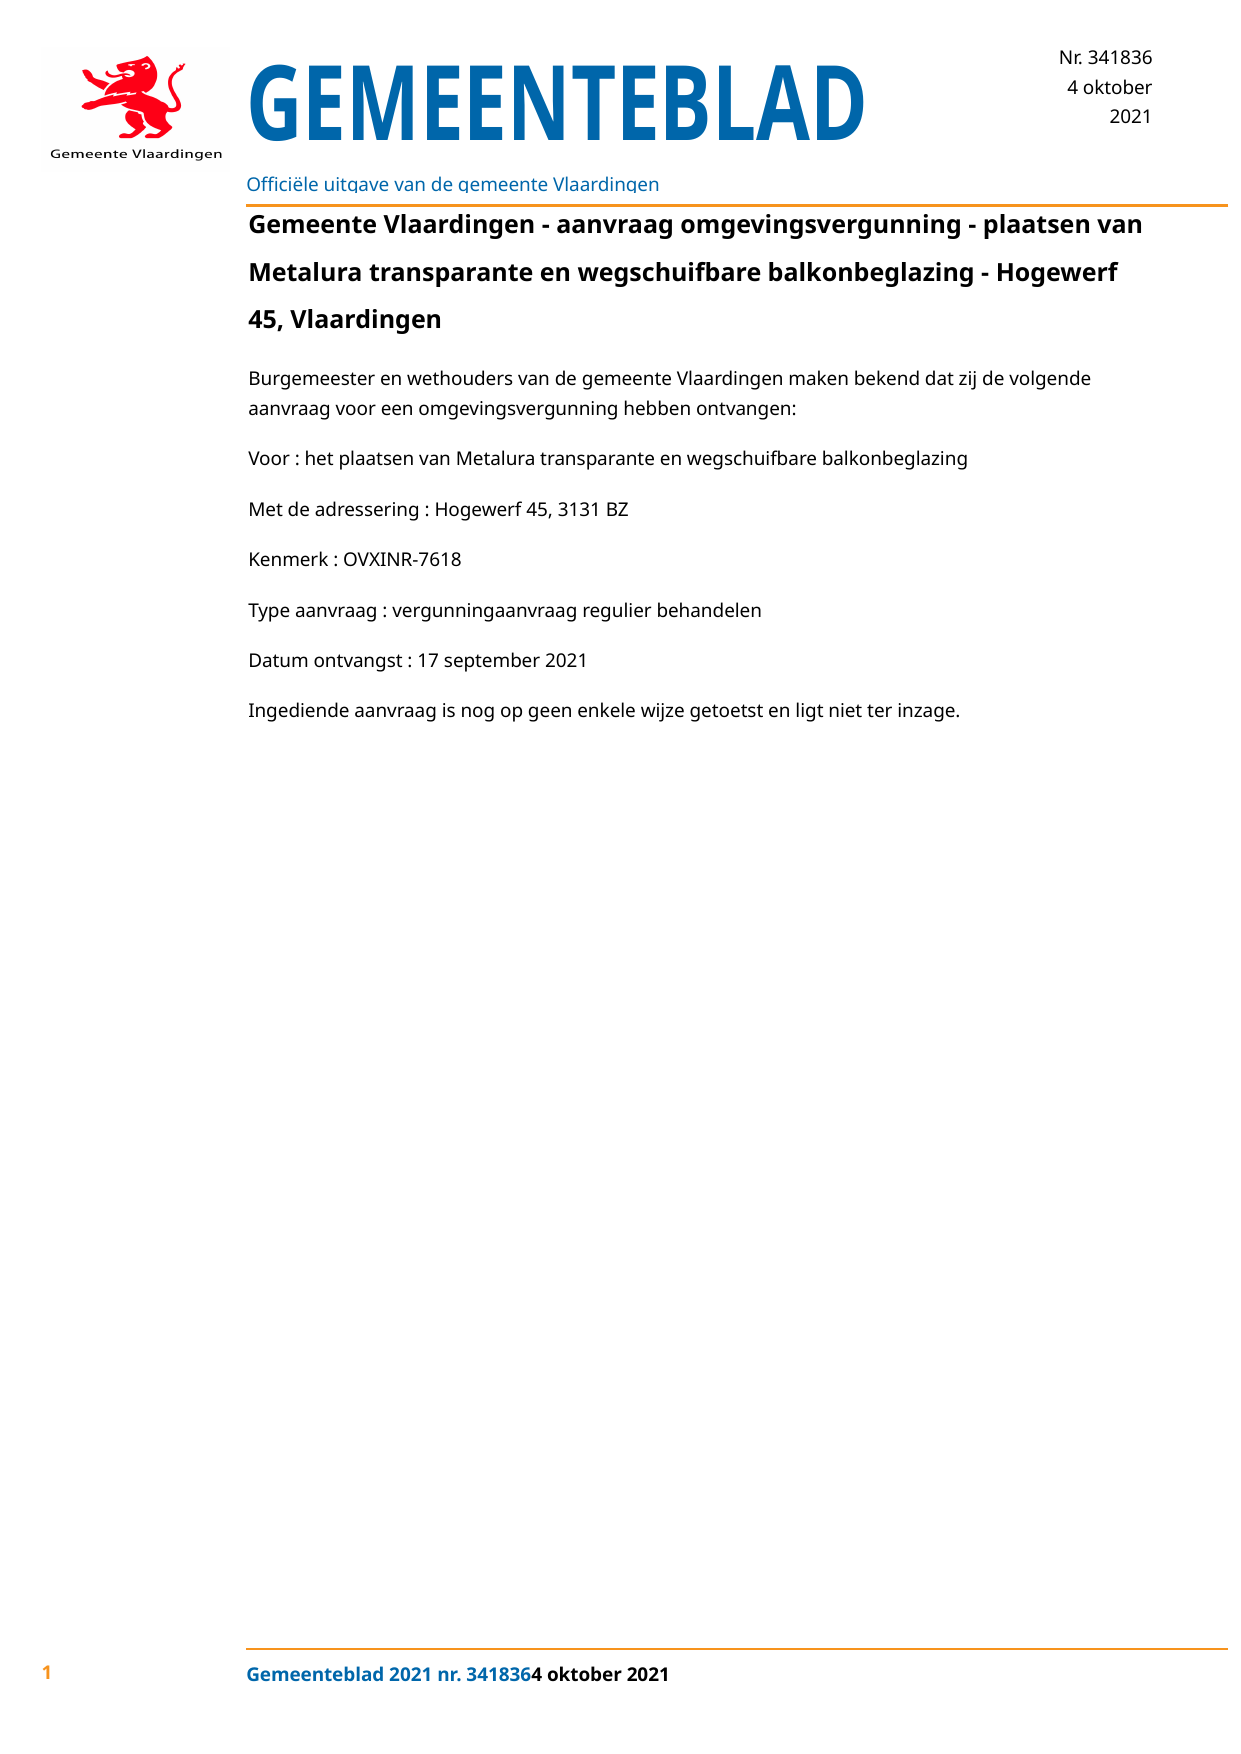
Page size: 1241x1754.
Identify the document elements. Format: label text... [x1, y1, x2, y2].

text Type aanvraag : vergunningaanvraag regulier behandelen [248, 597, 1152, 622]
text Datum ontvangst : 17 september 2021 [248, 647, 1152, 673]
text Kenmerk : OVXINR-7618 [248, 546, 1152, 572]
text Gemeente Vlaardingen - aanvraag omgevingsvergunning - plaatsen van Metalura transparante en wegschuifbare balkonbeglazing - Hogewerf 45, Vlaardingen [248, 207, 1152, 336]
text Voor : het plaatsen van Metalura transparante en wegschuifbare balkonbeglazing [248, 446, 1152, 471]
text Met de adressering : Hogewerf 45, 3131 BZ [248, 496, 1152, 522]
picture [41, 47, 231, 172]
text Burgemeester en wethouders van de gemeente Vlaardingen maken bekend dat zij de volgende aanvraag voor een omgevingsvergunning hebben ontvangen: [248, 366, 1152, 421]
text Ingediende aanvraag is nog op geen enkele wijze getoetst en ligt niet ter inzage. [248, 698, 1152, 723]
